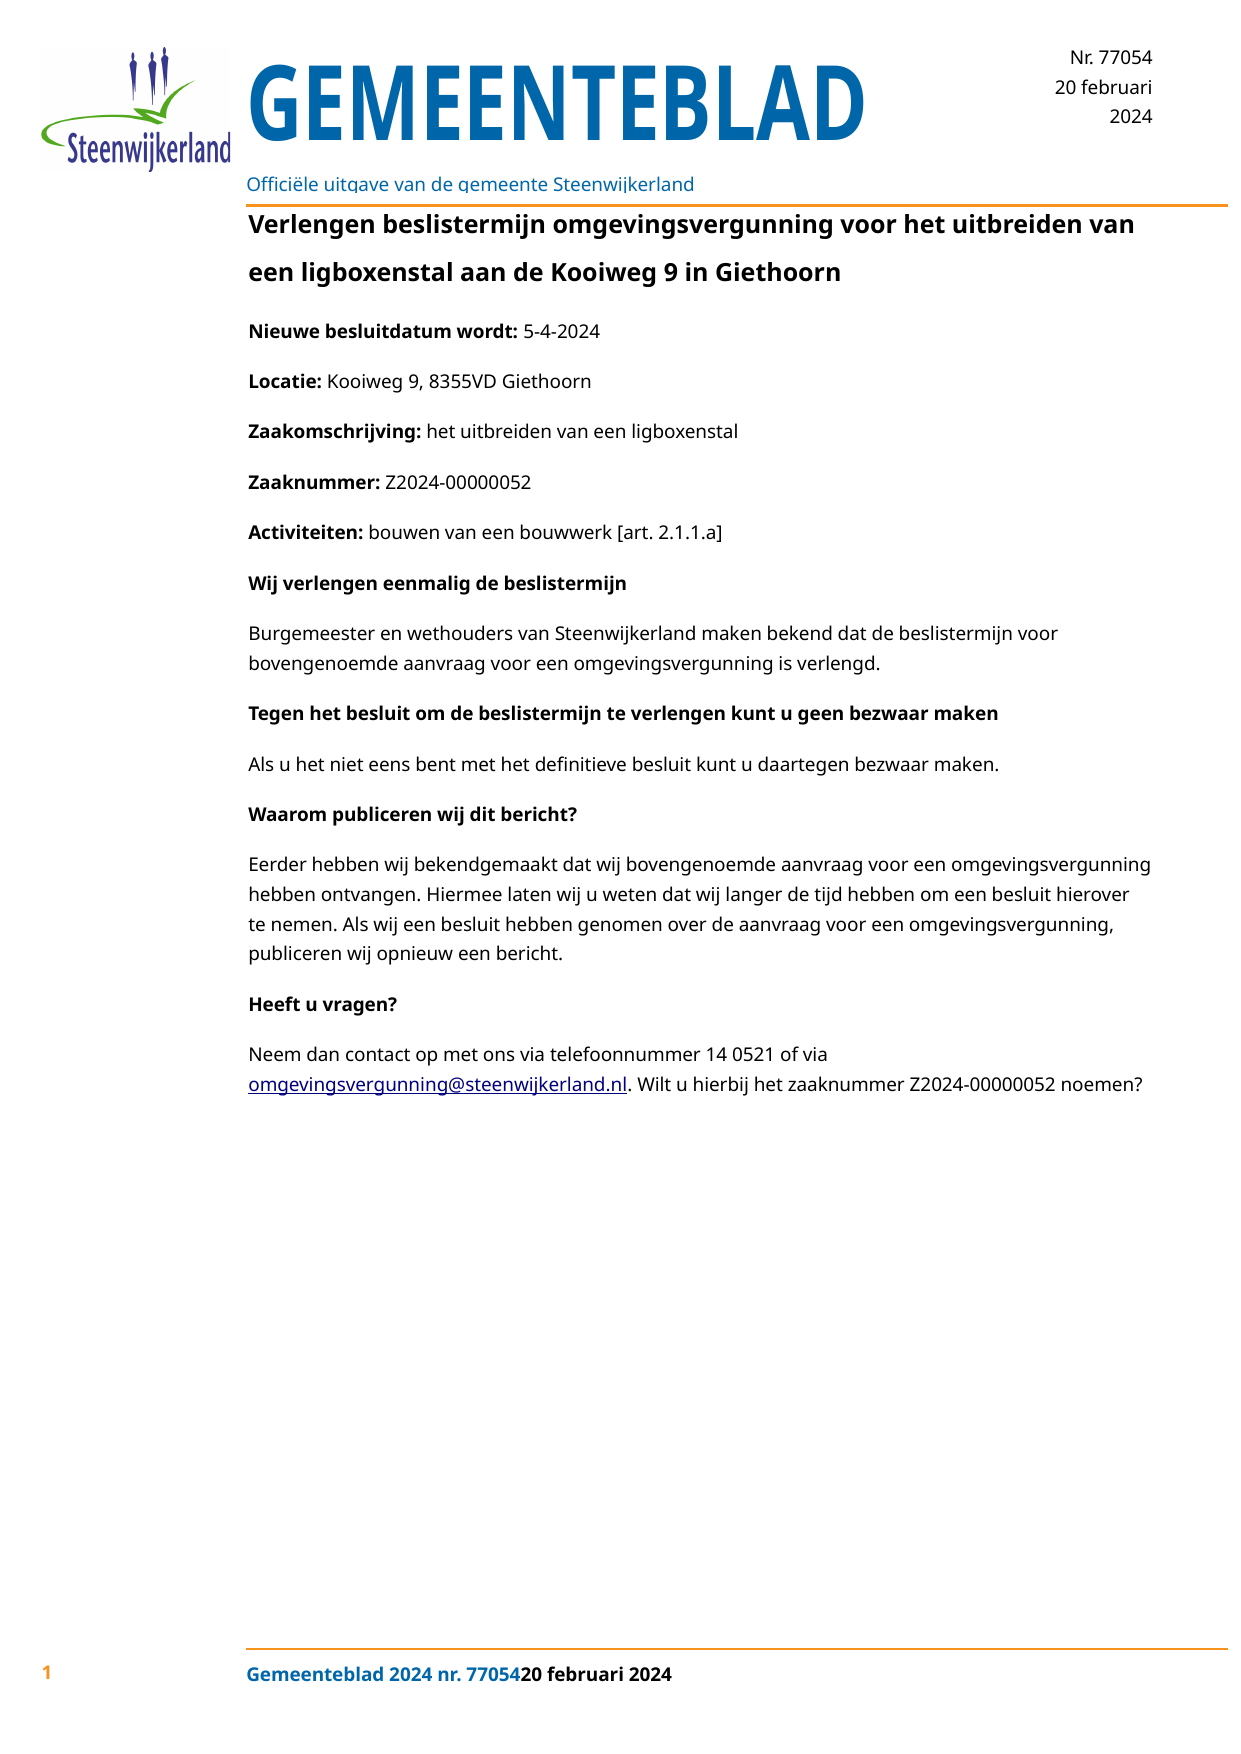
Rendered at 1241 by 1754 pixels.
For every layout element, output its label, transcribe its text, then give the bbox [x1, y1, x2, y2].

text Waarom publiceren wij dit bericht? [248, 801, 1152, 827]
text Zaakomschrijving: het uitbreiden van een ligboxenstal [248, 419, 1152, 444]
text Heeft u vragen? [248, 991, 1152, 1017]
text Wij verlengen eenmalig de beslistermijn [248, 570, 1152, 596]
text Als u het niet eens bent met het definitieve besluit kunt u daartegen bezwaar maken. [248, 751, 1152, 777]
text Eerder hebben wij bekendgemaakt dat wij bovengenoemde aanvraag voor een omgevingsvergunning hebben ontvangen. Hiermee laten wij u weten dat wij langer de tijd hebben om een besluit hierover te nemen. Als wij een besluit hebben genomen over de aanvraag voor een omgevingsvergunning, publiceren wij opnieuw een bericht. [248, 852, 1152, 966]
text Neem dan contact op met ons via telefoonnummer 14 0521 of via omgevingsvergunning@steenwijkerland.nl. Wilt u hierbij het zaaknummer Z2024-00000052 noemen? [248, 1041, 1152, 1097]
picture [41, 47, 231, 172]
text Locatie: Kooiweg 9, 8355VD Giethoorn [248, 368, 1152, 394]
text Tegen het besluit om de beslistermijn te verlengen kunt u geen bezwaar maken [248, 700, 1152, 726]
text Zaaknummer: Z2024-00000052 [248, 469, 1152, 495]
text Burgemeester en wethouders van Steenwijkerland maken bekend dat de beslistermijn voor bovengenoemde aanvraag voor een omgevingsvergunning is verlengd. [248, 620, 1152, 676]
text Activiteiten: bouwen van een bouwwerk [art. 2.1.1.a] [248, 519, 1152, 545]
text Verlengen beslistermijn omgevingsvergunning voor het uitbreiden van een ligboxenstal aan de Kooiweg 9 in Giethoorn [248, 207, 1152, 288]
text Nieuwe besluitdatum wordt: 5-4-2024 [248, 318, 1152, 344]
